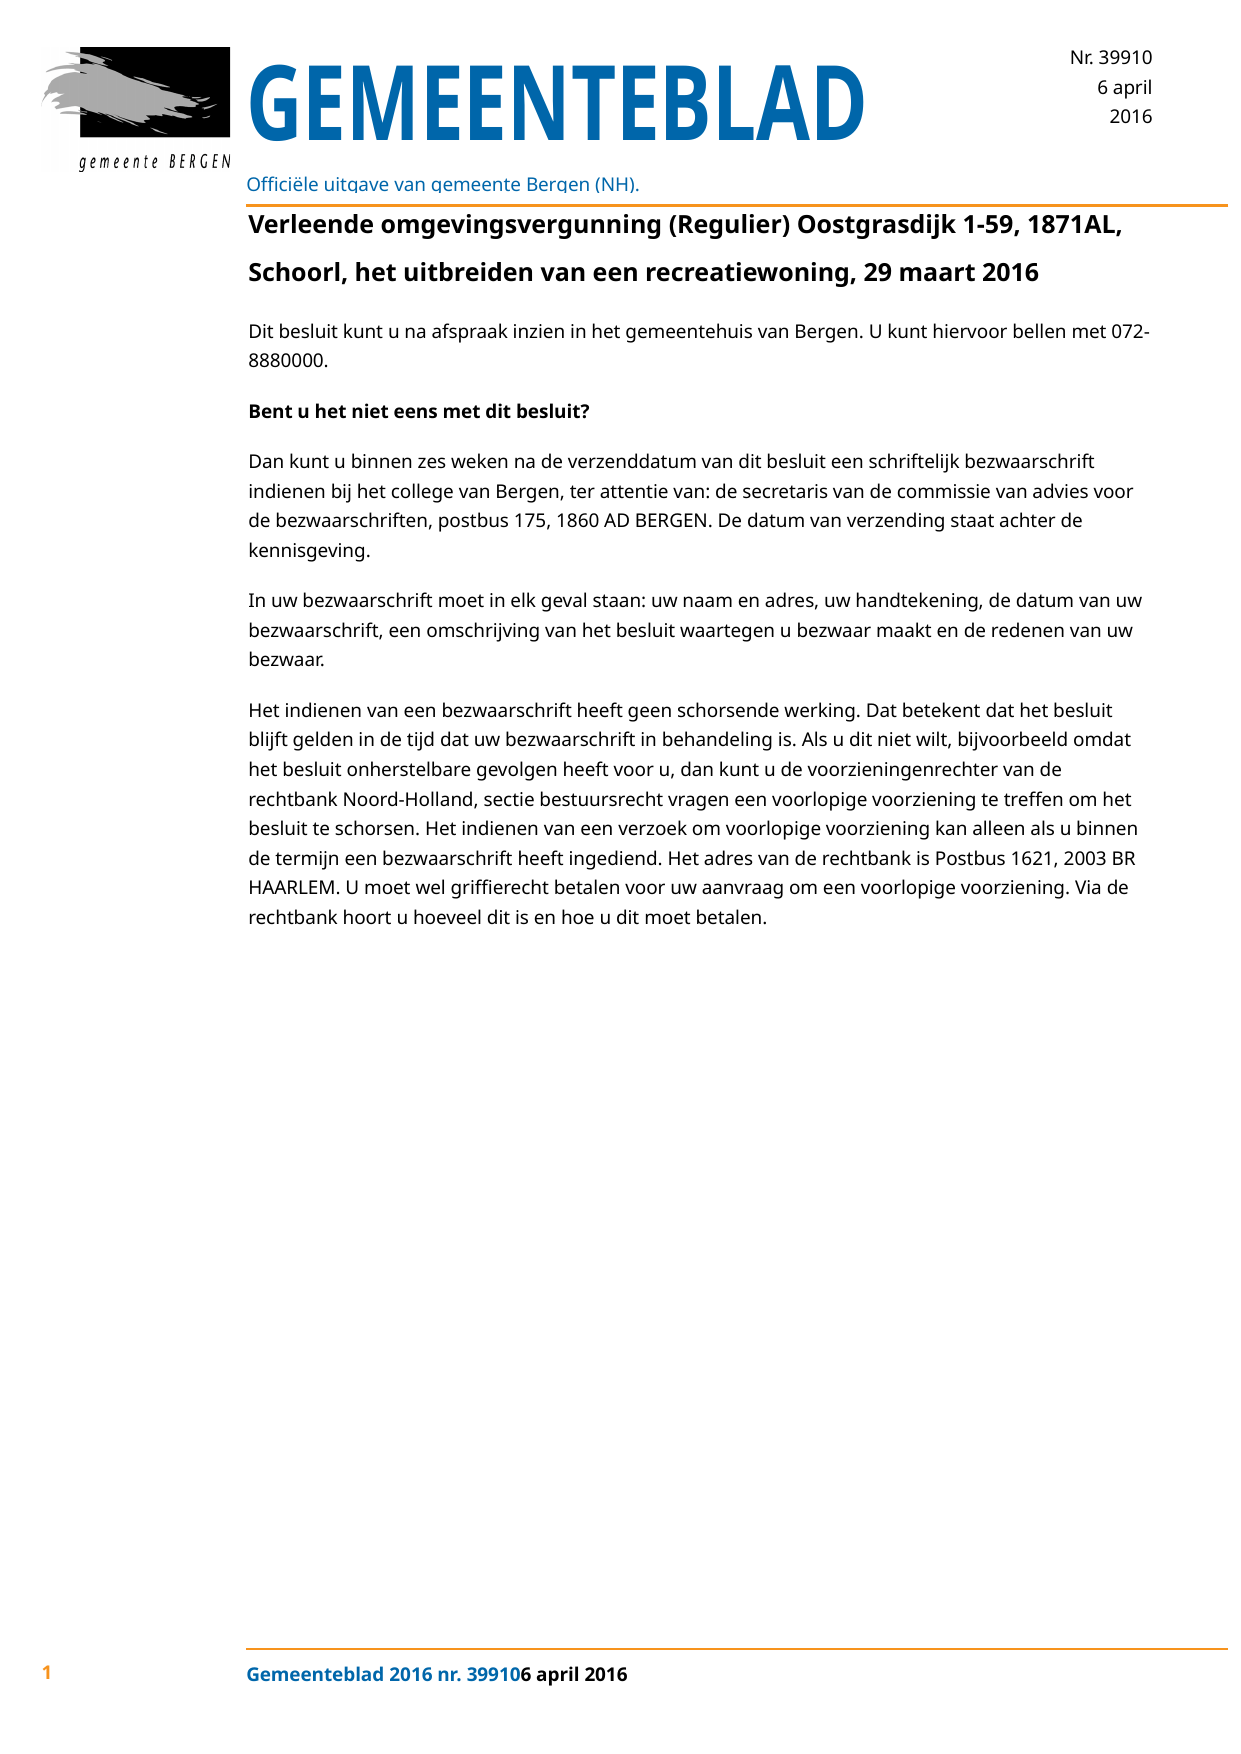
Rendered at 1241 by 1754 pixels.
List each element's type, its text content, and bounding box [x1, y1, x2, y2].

picture [41, 47, 231, 172]
text Dan kunt u binnen zes weken na de verzenddatum van dit besluit een schriftelijk bezwaarschrift indienen bij het college van Bergen, ter attentie van: de secretaris van de commissie van advies voor de bezwaarschriften, postbus 175, 1860 AD BERGEN. De datum van verzending staat achter de kennisgeving. [248, 448, 1152, 563]
text Verleende omgevingsvergunning (Regulier) Oostgrasdijk 1-59, 1871AL, Schoorl, het uitbreiden van een recreatiewoning, 29 maart 2016 [248, 207, 1152, 288]
text Bent u het niet eens met dit besluit? [248, 398, 1152, 424]
text In uw bezwaarschrift moet in elk geval staan: uw naam en adres, uw handtekening, de datum van uw bezwaarschrift, een omschrijving van het besluit waartegen u bezwaar maakt en de redenen van uw bezwaar. [248, 587, 1152, 672]
text Het indienen van een bezwaarschrift heeft geen schorsende werking. Dat betekent dat het besluit blijft gelden in de tijd dat uw bezwaarschrift in behandeling is. Als u dit niet wilt, bijvoorbeeld omdat het besluit onherstelbare gevolgen heeft voor u, dan kunt u de voorzieningenrechter van de rechtbank Noord-Holland, sectie bestuursrecht vragen een voorlopige voorziening te treffen om het besluit te schorsen. Het indienen van een verzoek om voorlopige voorziening kan alleen als u binnen de termijn een bezwaarschrift heeft ingediend. Het adres van de rechtbank is Postbus 1621, 2003 BR HAARLEM. U moet wel griffierecht betalen voor uw aanvraag om een voorlopige voorziening. Via de rechtbank hoort u hoeveel dit is en hoe u dit moet betalen. [248, 697, 1152, 930]
text Dit besluit kunt u na afspraak inzien in het gemeentehuis van Bergen. U kunt hiervoor bellen met 072-8880000. [248, 318, 1152, 373]
